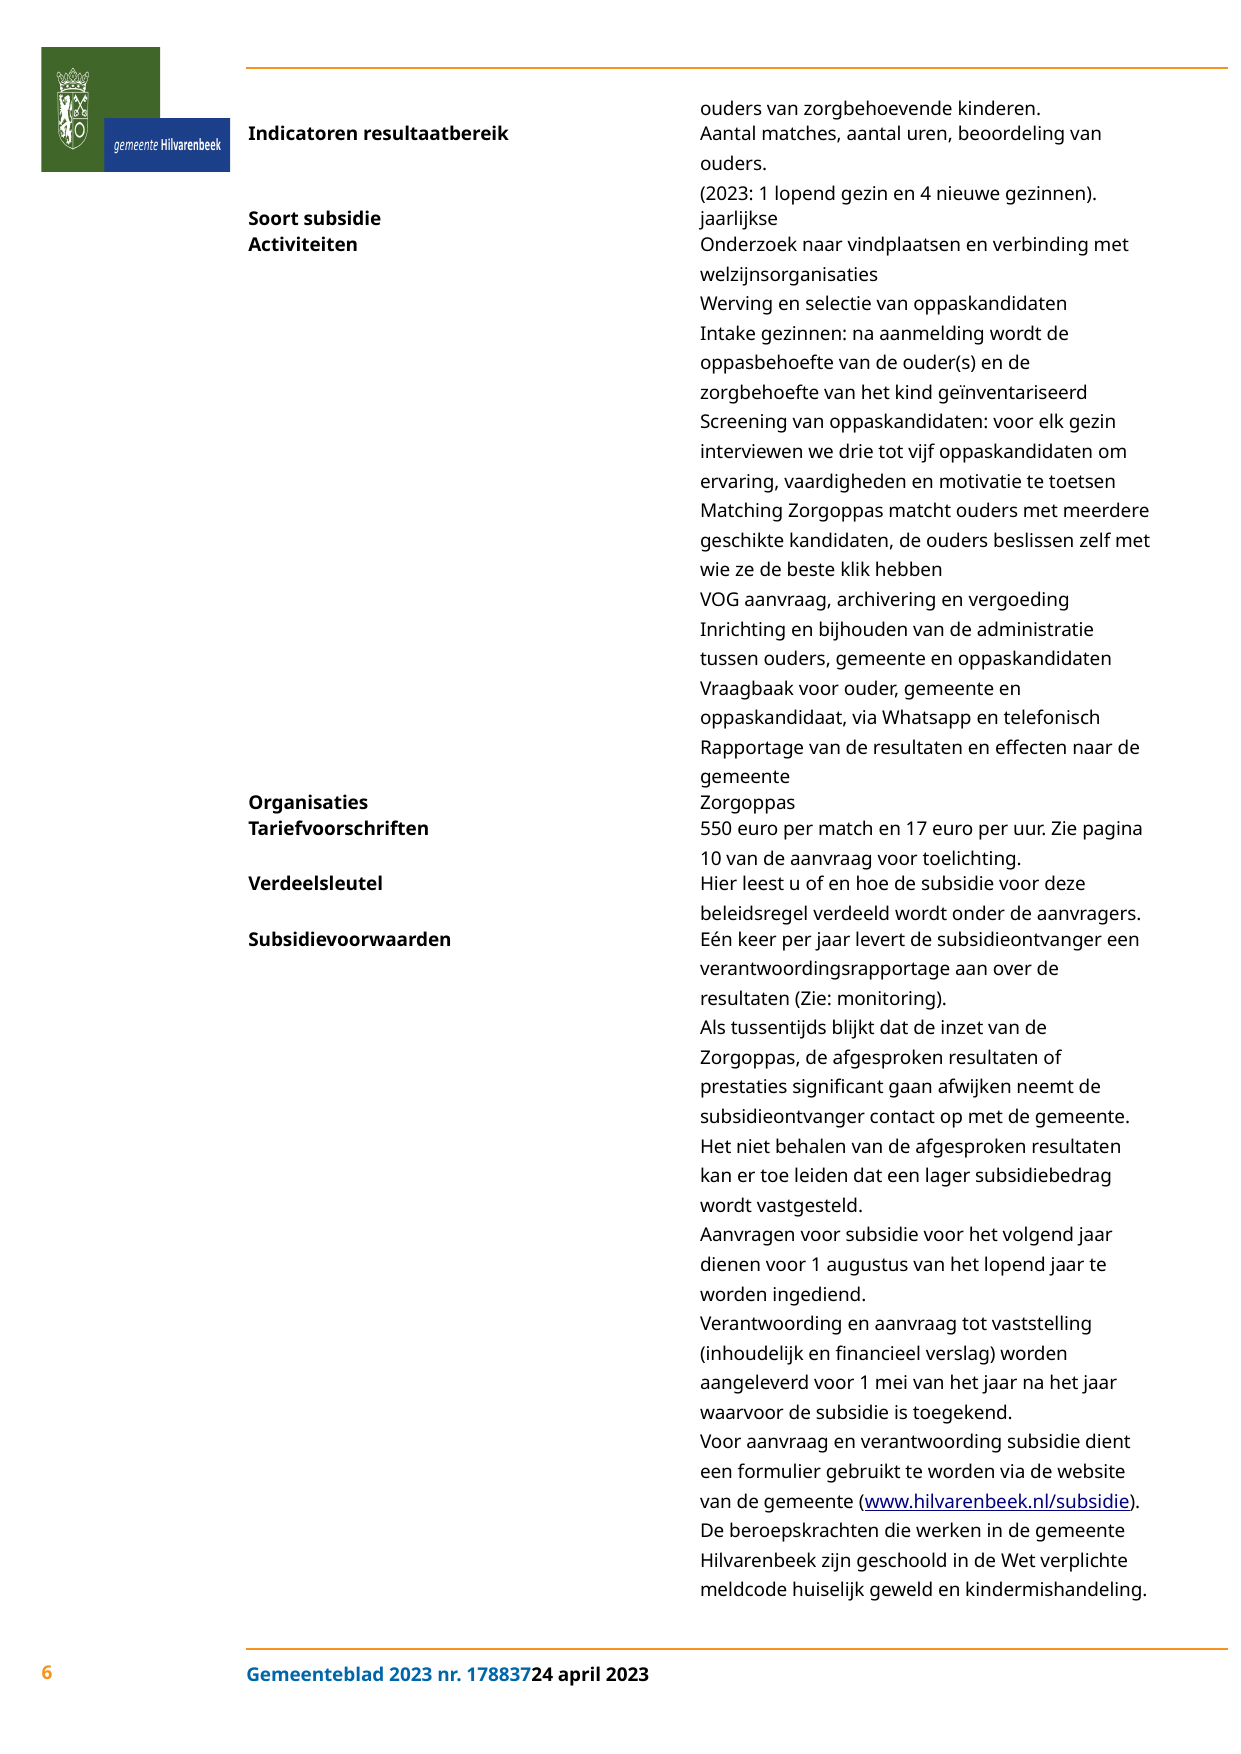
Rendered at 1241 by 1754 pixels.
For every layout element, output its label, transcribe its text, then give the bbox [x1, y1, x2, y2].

table_cell Aantal matches, aantal uren, beoordeling van ouders. (2023: 1 lopend gezin en 4 nieuwe gezinnen). [700, 121, 1152, 205]
picture [41, 47, 231, 172]
table_cell 550 euro per match en 17 euro per uur. Zie pagina 10 van de aanvraag voor toelichting. [700, 815, 1152, 870]
table_cell ouders van zorgbehoevende kinderen. [700, 95, 1152, 121]
table_cell Tariefvoorschriften [248, 815, 700, 870]
table_cell Indicatoren resultaatbereik [248, 121, 700, 205]
table_cell Onderzoek naar vindplaatsen en verbinding met welzijnsorganisaties Werving en selectie van oppaskandidaten Intake gezinnen: na aanmelding wordt de oppasbehoefte van de ouder(s) en de zorgbehoefte van het kind geïnventariseerd Screening van oppaskandidaten: voor elk gezin interviewen we drie tot vijf oppaskandidaten om ervaring, vaardigheden en motivatie te toetsen Matching Zorgoppas matcht ouders met meerdere geschikte kandidaten, de ouders beslissen zelf met wie ze de beste klik hebben VOG aanvraag, archivering en vergoeding Inrichting en bijhouden van de administratie tussen ouders, gemeente en oppaskandidaten Vraagbaak voor ouder, gemeente en oppaskandidaat, via Whatsapp en telefonisch Rapportage van de resultaten en effecten naar de gemeente [700, 231, 1152, 789]
table_cell [248, 95, 700, 121]
table_cell Hier leest u of en hoe de subsidie voor deze beleidsregel verdeeld wordt onder de aanvragers. [700, 870, 1152, 926]
table_cell Activiteiten [248, 231, 700, 789]
table_cell Soort subsidie [248, 205, 700, 231]
table_cell Subsidievoorwaarden [248, 926, 700, 1602]
table_cell Eén keer per jaar levert de subsidieontvanger een verantwoordingsrapportage aan over de resultaten (Zie: monitoring). Als tussentijds blijkt dat de inzet van de Zorgoppas, de afgesproken resultaten of prestaties significant gaan afwijken neemt de subsidieontvanger contact op met de gemeente. Het niet behalen van de afgesproken resultaten kan er toe leiden dat een lager subsidiebedrag wordt vastgesteld. Aanvragen voor subsidie voor het volgend jaar dienen voor 1 augustus van het lopend jaar te worden ingediend. Verantwoording en aanvraag tot vaststelling (inhoudelijk en financieel verslag) worden aangeleverd voor 1 mei van het jaar na het jaar waarvoor de subsidie is toegekend. Voor aanvraag en verantwoording subsidie dient een formulier gebruikt te worden via de website van de gemeente (www.hilvarenbeek.nl/subsidie). De beroepskrachten die werken in de gemeente Hilvarenbeek zijn geschoold in de Wet verplichte meldcode huiselijk geweld en kindermishandeling. [700, 926, 1152, 1602]
table_cell Zorgoppas [700, 789, 1152, 815]
table_cell Verdeelsleutel [248, 870, 700, 926]
table_cell jaarlijkse [700, 205, 1152, 231]
table_cell Organisaties [248, 789, 700, 815]
